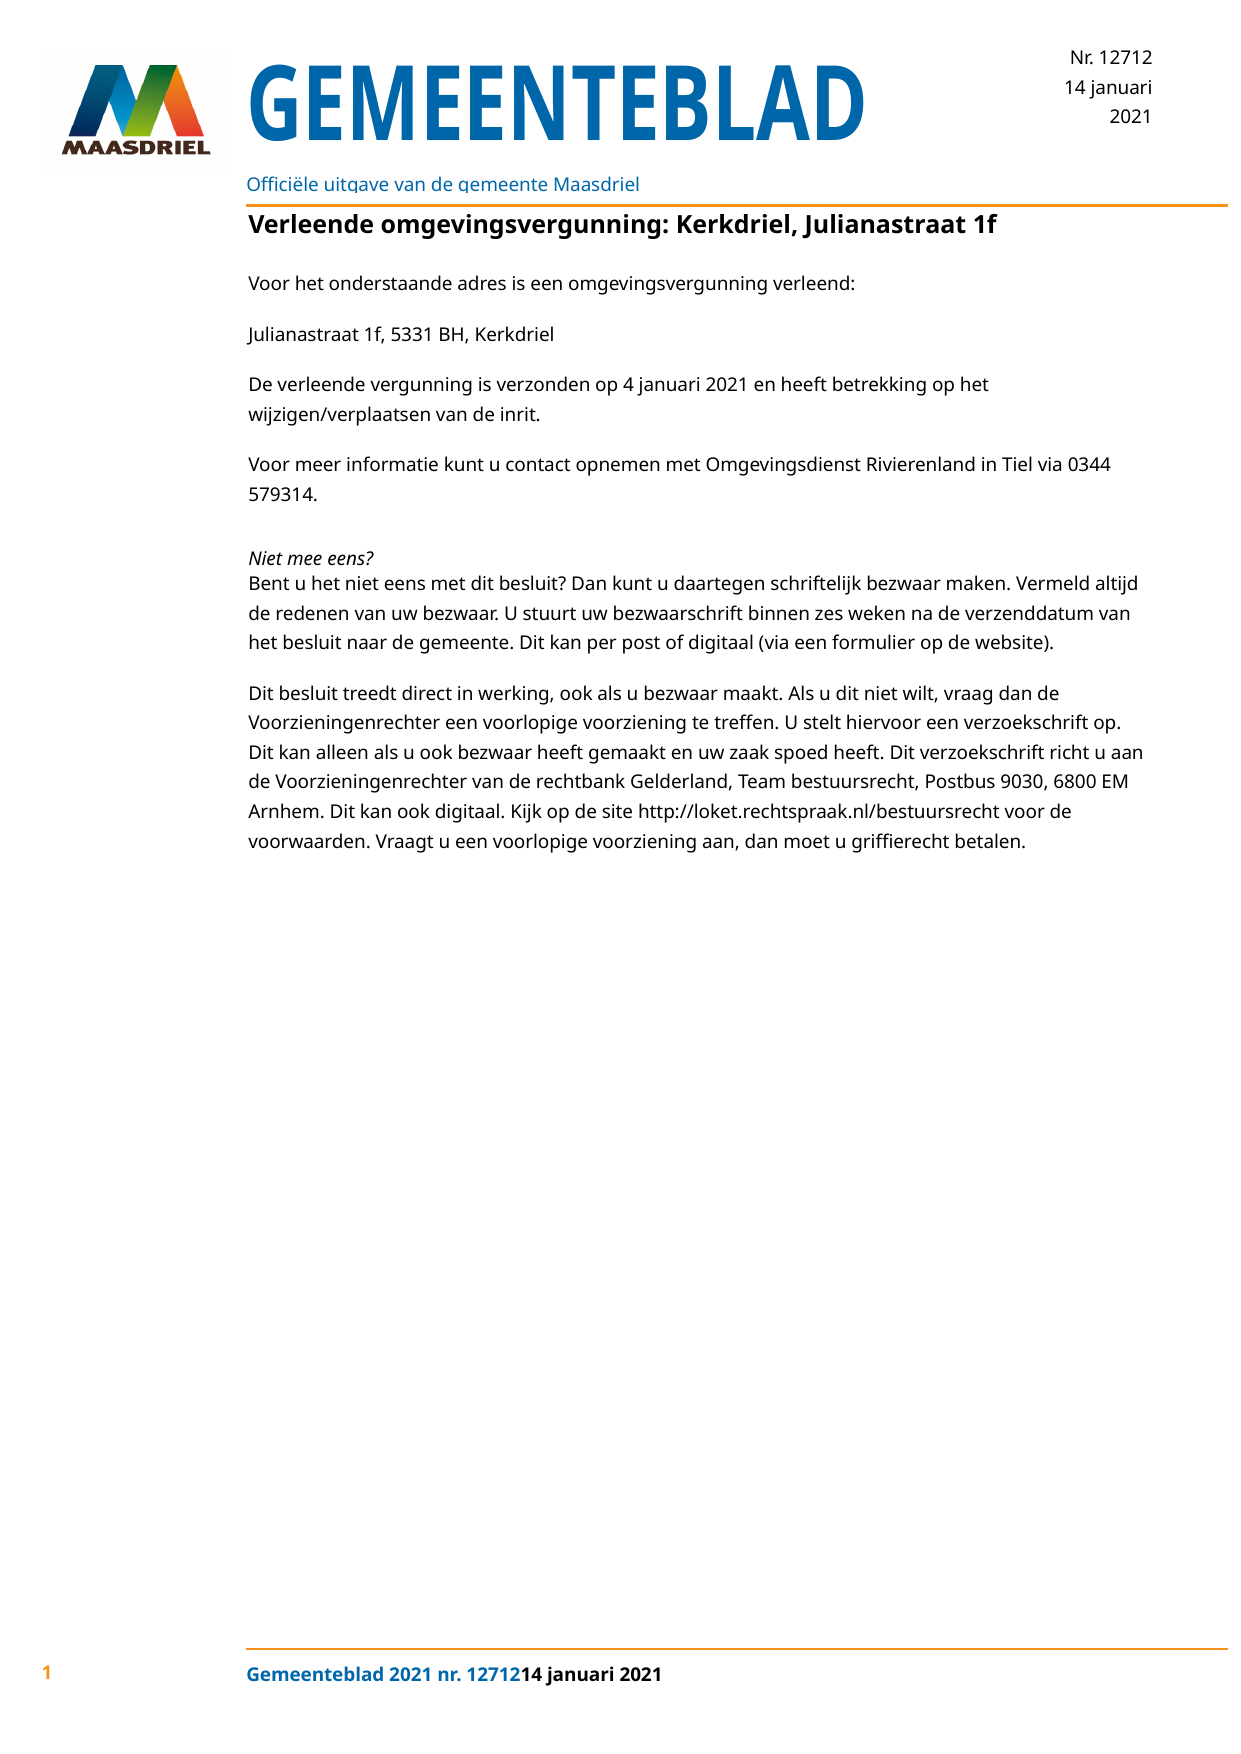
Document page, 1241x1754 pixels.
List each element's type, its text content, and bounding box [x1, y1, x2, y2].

text Julianastraat 1f, 5331 BH, Kerkdriel [248, 321, 1152, 346]
text Voor het onderstaande adres is een omgevingsvergunning verleend: [248, 270, 1152, 296]
text Bent u het niet eens met dit besluit? Dan kunt u daartegen schriftelijk bezwaar maken. Vermeld altijd de redenen van uw bezwaar. U stuurt uw bezwaarschrift binnen zes weken na de verzenddatum van het besluit naar de gemeente. Dit kan per post of digitaal (via een formulier op de website). [248, 570, 1152, 655]
text Niet mee eens? [248, 545, 1152, 570]
text De verleende vergunning is verzonden op 4 januari 2021 en heeft betrekking op het wijzigen/verplaatsen van de inrit. [248, 371, 1152, 426]
text Verleende omgevingsvergunning: Kerkdriel, Julianastraat 1f [248, 207, 1152, 241]
picture [41, 47, 231, 172]
text Voor meer informatie kunt u contact opnemen met Omgevingsdienst Rivierenland in Tiel via 0344 579314. [248, 451, 1152, 506]
text Dit besluit treedt direct in werking, ook als u bezwaar maakt. Als u dit niet wilt, vraag dan de Voorzieningenrechter een voorlopige voorziening te treffen. U stelt hiervoor een verzoekschrift op. Dit kan alleen als u ook bezwaar heeft gemaakt en uw zaak spoed heeft. Dit verzoekschrift richt u aan de Voorzieningenrechter van de rechtbank Gelderland, Team bestuursrecht, Postbus 9030, 6800 EM Arnhem. Dit kan ook digitaal. Kijk op de site http://loket.rechtspraak.nl/bestuursrecht voor de voorwaarden. Vraagt u een voorlopige voorziening aan, dan moet u griffierecht betalen. [248, 680, 1152, 854]
